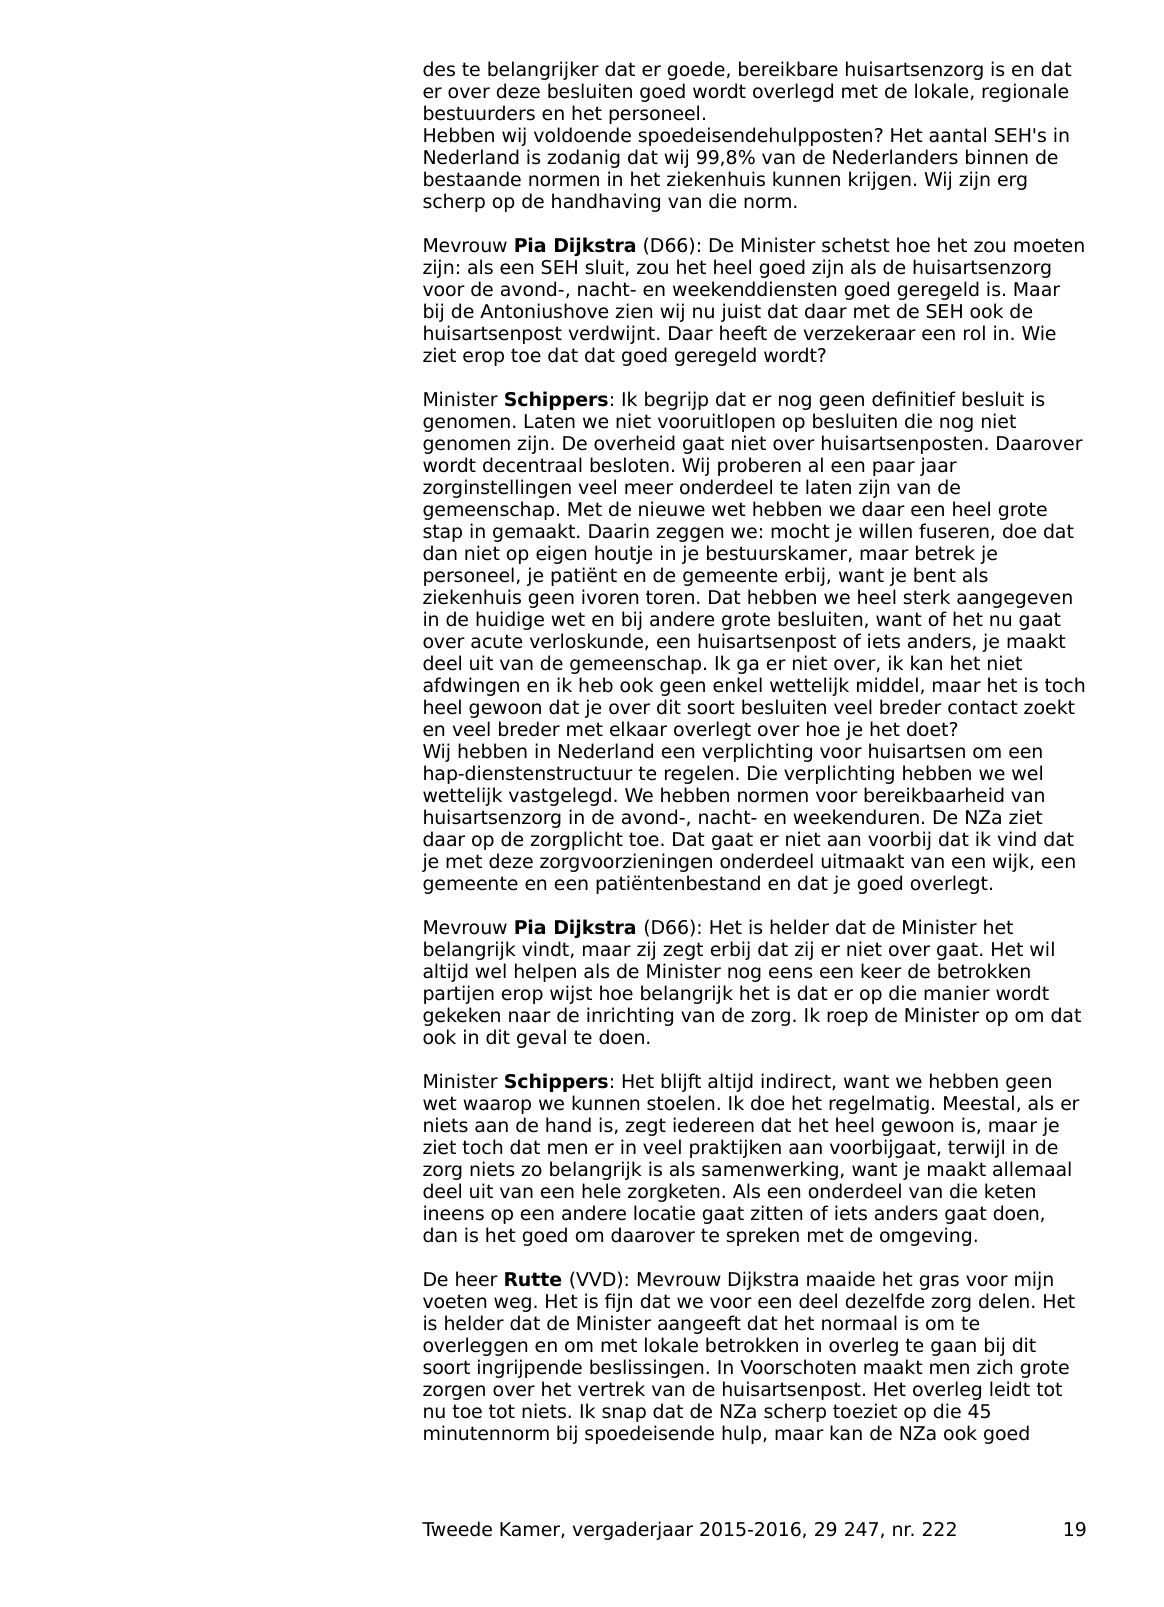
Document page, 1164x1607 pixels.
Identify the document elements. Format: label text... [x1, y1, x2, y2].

text Minister Schippers: Ik begrijp dat er nog geen definitief besluit is genomen. Laten we niet vooruitlopen op besluiten die nog niet genomen zijn. De overheid gaat niet over huisartsenposten. Daarover wordt decentraal besloten. Wij proberen al een paar jaar zorginstellingen veel meer onderdeel te laten zijn van de gemeenschap. Met de nieuwe wet hebben we daar een heel grote stap in gemaakt. Daarin zeggen we: mocht je willen fuseren, doe dat dan niet op eigen houtje in je bestuurskamer, maar betrek je personeel, je patiënt en de gemeente erbij, want je bent als ziekenhuis geen ivoren toren. Dat hebben we heel sterk aangegeven in de huidige wet en bij andere grote besluiten, want of het nu gaat over acute verloskunde, een huisartsenpost of iets anders, je maakt deel uit van de gemeenschap. Ik ga er niet over, ik kan het niet afdwingen en ik heb ook geen enkel wettelijk middel, maar het is toch heel gewoon dat je over dit soort besluiten veel breder contact zoekt en veel breder met elkaar overlegt over hoe je het doet? [422, 389, 1087, 741]
text Wij hebben in Nederland een verplichting voor huisartsen om een hap-dienstenstructuur te regelen. Die verplichting hebben we wel wettelijk vastgelegd. We hebben normen voor bereikbaarheid van huisartsenzorg in de avond-, nacht- en weekenduren. De NZa ziet daar op de zorgplicht toe. Dat gaat er niet aan voorbij dat ik vind dat je met deze zorgvoorzieningen onderdeel uitmaakt van een wijk, een gemeente en een patiëntenbestand en dat je goed overlegt. [422, 741, 1087, 895]
text des te belangrijker dat er goede, bereikbare huisartsenzorg is en dat er over deze besluiten goed wordt overlegd met de lokale, regionale bestuurders en het personeel. [422, 59, 1087, 125]
text De heer Rutte (VVD): Mevrouw Dijkstra maaide het gras voor mijn voeten weg. Het is fijn dat we voor een deel dezelfde zorg delen. Het is helder dat de Minister aangeeft dat het normaal is om te overleggen en om met lokale betrokken in overleg te gaan bij dit soort ingrijpende beslissingen. In Voorschoten maakt men zich grote zorgen over het vertrek van de huisartsenpost. Het overleg leidt tot nu toe tot niets. Ik snap dat de NZa scherp toeziet op die 45 minutennorm bij spoedeisende hulp, maar kan de NZa ook goed [422, 1269, 1087, 1445]
text Mevrouw Pia Dijkstra (D66): Het is helder dat de Minister het belangrijk vindt, maar zij zegt erbij dat zij er niet over gaat. Het wil altijd wel helpen als de Minister nog eens een keer de betrokken partijen erop wijst hoe belangrijk het is dat er op die manier wordt gekeken naar de inrichting van de zorg. Ik roep de Minister op om dat ook in dit geval te doen. [422, 917, 1087, 1049]
text Mevrouw Pia Dijkstra (D66): De Minister schetst hoe het zou moeten zijn: als een SEH sluit, zou het heel goed zijn als de huisartsenzorg voor de avond-, nacht- en weekenddiensten goed geregeld is. Maar bij de Antoniushove zien wij nu juist dat daar met de SEH ook de huisartsenpost verdwijnt. Daar heeft de verzekeraar een rol in. Wie ziet erop toe dat dat goed geregeld wordt? [422, 235, 1087, 367]
text Hebben wij voldoende spoedeisendehulpposten? Het aantal SEH's in Nederland is zodanig dat wij 99,8% van de Nederlanders binnen de bestaande normen in het ziekenhuis kunnen krijgen. Wij zijn erg scherp op de handhaving van die norm. [422, 125, 1087, 213]
text Minister Schippers: Het blijft altijd indirect, want we hebben geen wet waarop we kunnen stoelen. Ik doe het regelmatig. Meestal, als er niets aan de hand is, zegt iedereen dat het heel gewoon is, maar je ziet toch dat men er in veel praktijken aan voorbijgaat, terwijl in de zorg niets zo belangrijk is als samenwerking, want je maakt allemaal deel uit van een hele zorgketen. Als een onderdeel van die keten ineens op een andere locatie gaat zitten of iets anders gaat doen, dan is het goed om daarover te spreken met de omgeving. [422, 1071, 1087, 1247]
